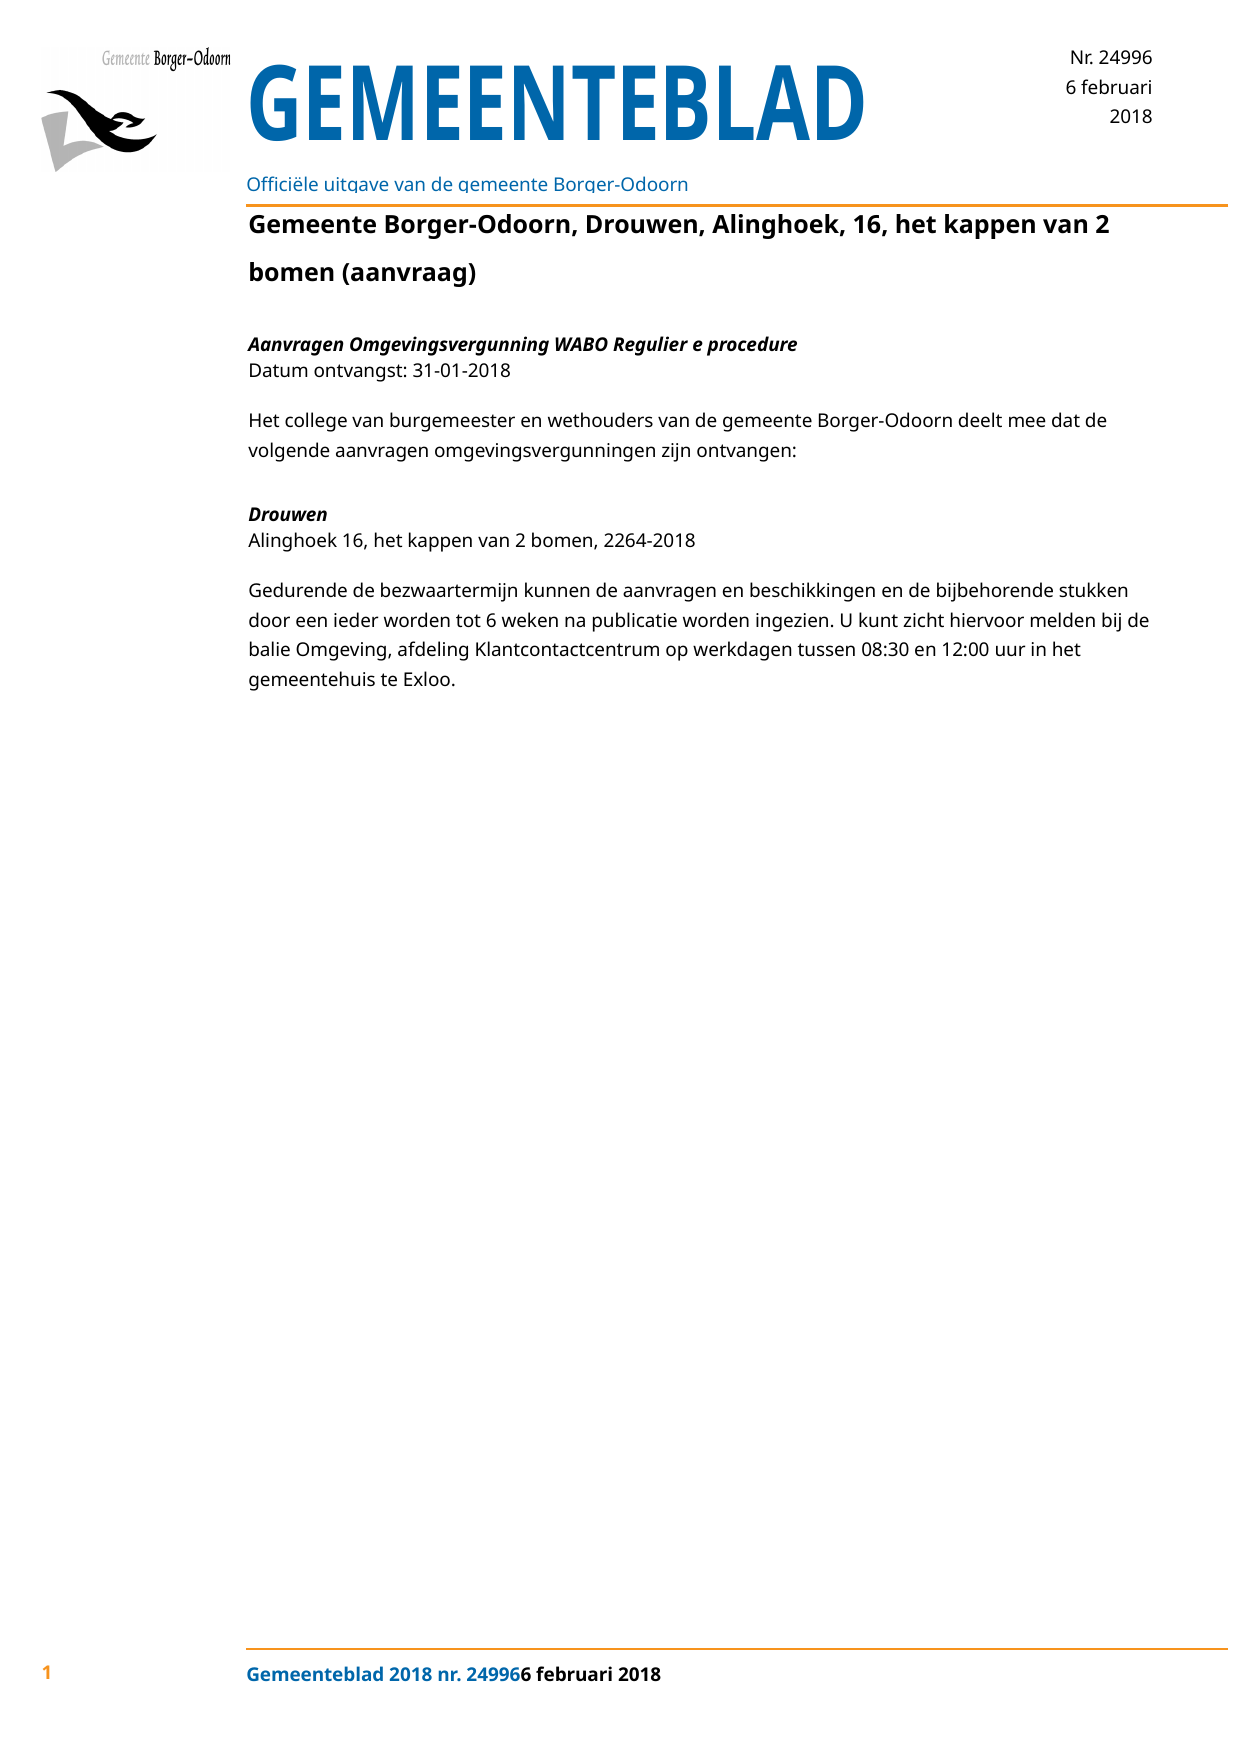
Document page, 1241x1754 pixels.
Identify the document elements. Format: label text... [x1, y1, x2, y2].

text Gedurende de bezwaartermijn kunnen de aanvragen en beschikkingen en de bijbehorende stukken door een ieder worden tot 6 weken na publicatie worden ingezien. U kunt zicht hiervoor melden bij de balie Omgeving, afdeling Klantcontactcentrum op werkdagen tussen 08:30 en 12:00 uur in het gemeentehuis te Exloo. [248, 577, 1152, 692]
text Alinghoek 16, het kappen van 2 bomen, 2264-2018 [248, 527, 1152, 553]
text Datum ontvangst: 31-01-2018 [248, 357, 1152, 383]
picture [41, 47, 231, 172]
text Drouwen [248, 501, 1152, 527]
text Gemeente Borger-Odoorn, Drouwen, Alinghoek, 16, het kappen van 2 bomen (aanvraag) [248, 207, 1152, 288]
text Aanvragen Omgevingsvergunning WABO Regulier e procedure [248, 331, 1152, 357]
text Het college van burgemeester en wethouders van de gemeente Borger-Odoorn deelt mee dat de volgende aanvragen omgevingsvergunningen zijn ontvangen: [248, 408, 1152, 463]
